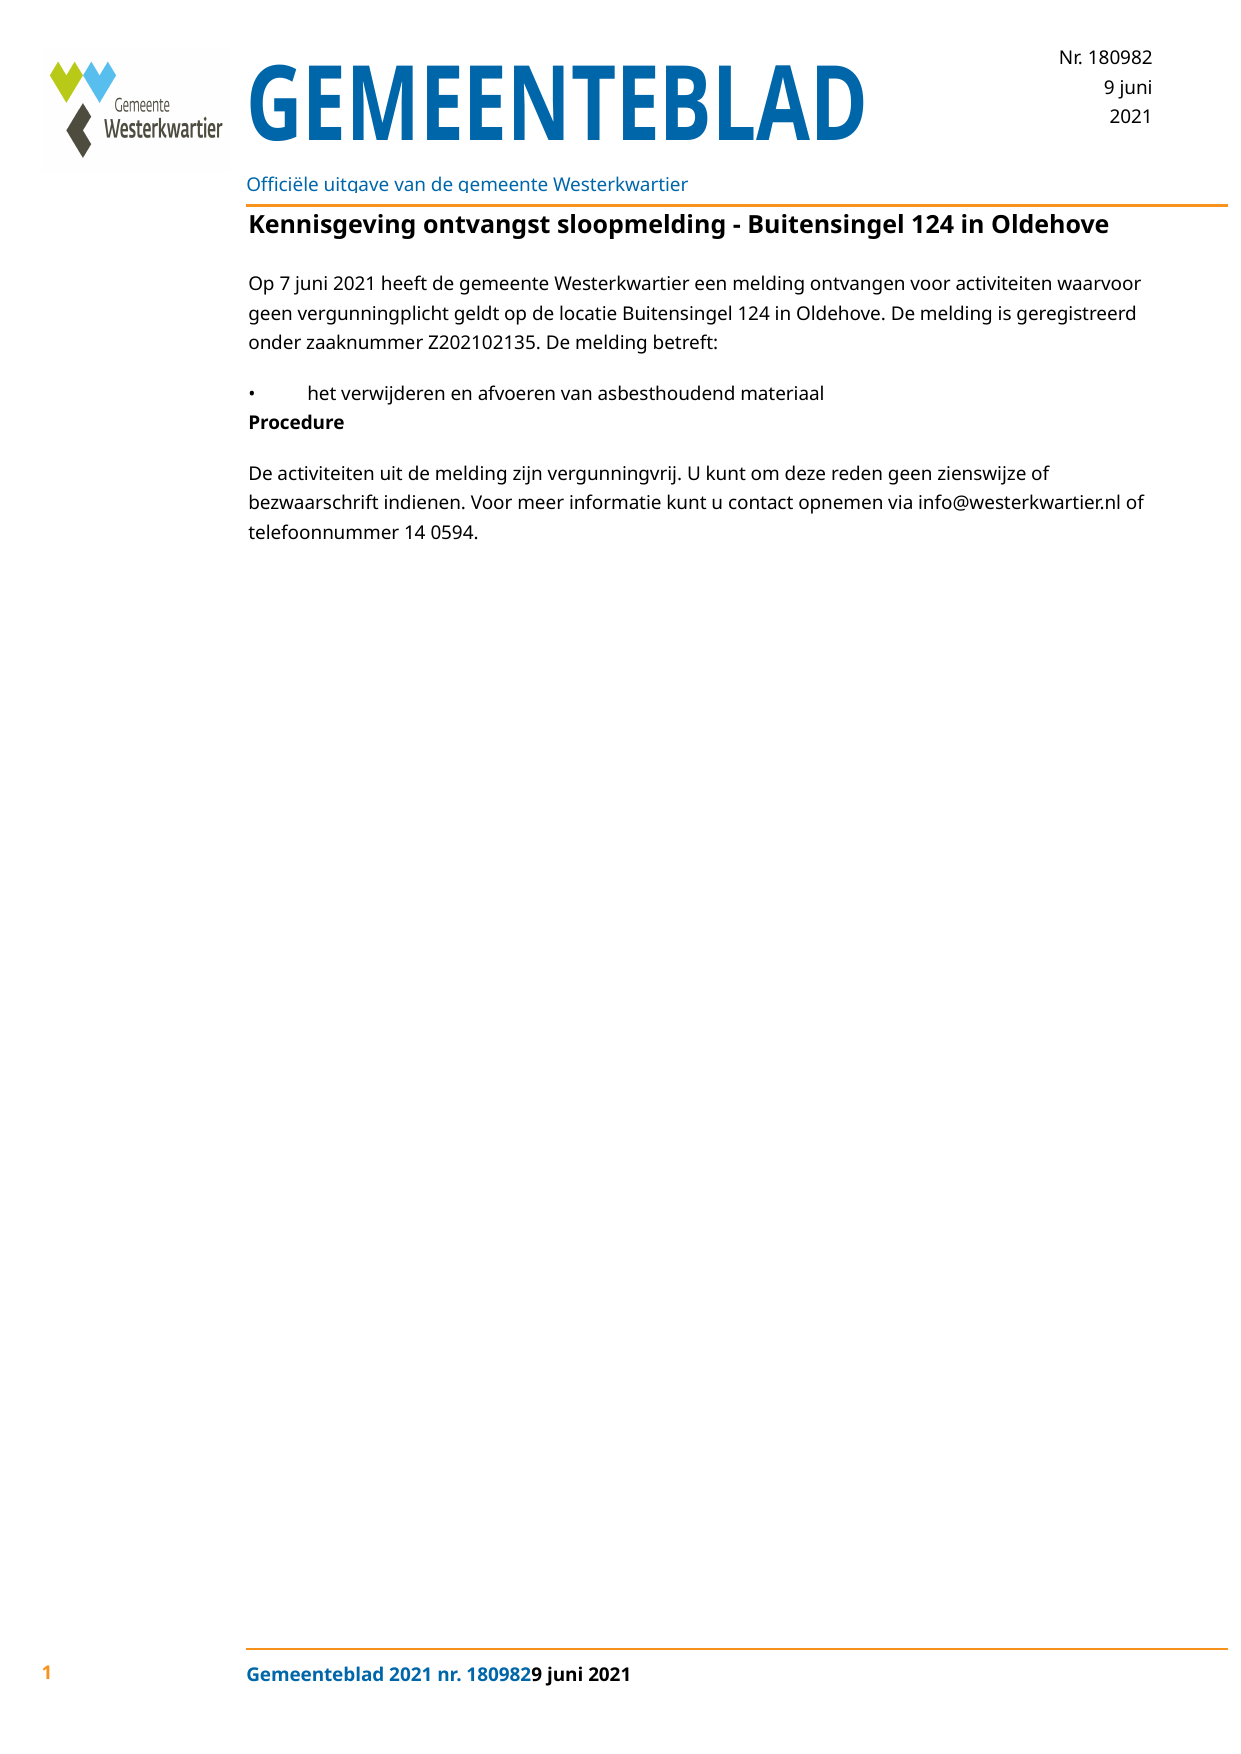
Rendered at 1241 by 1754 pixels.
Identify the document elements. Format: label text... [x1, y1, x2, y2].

list het verwijderen en afvoeren van asbesthoudend materiaal [248, 380, 1152, 406]
picture [41, 47, 231, 172]
text Op 7 juni 2021 heeft de gemeente Westerkwartier een melding ontvangen voor activiteiten waarvoor geen vergunningplicht geldt op de locatie Buitensingel 124 in Oldehove. De melding is geregistreerd onder zaaknummer Z202102135. De melding betreft: [248, 270, 1152, 355]
text Procedure [248, 409, 1152, 435]
text De activiteiten uit de melding zijn vergunningvrij. U kunt om deze reden geen zienswijze of bezwaarschrift indienen. Voor meer informatie kunt u contact opnemen via info@westerkwartier.nl of telefoonnummer 14 0594. [248, 460, 1152, 545]
text Kennisgeving ontvangst sloopmelding - Buitensingel 124 in Oldehove [248, 207, 1152, 241]
